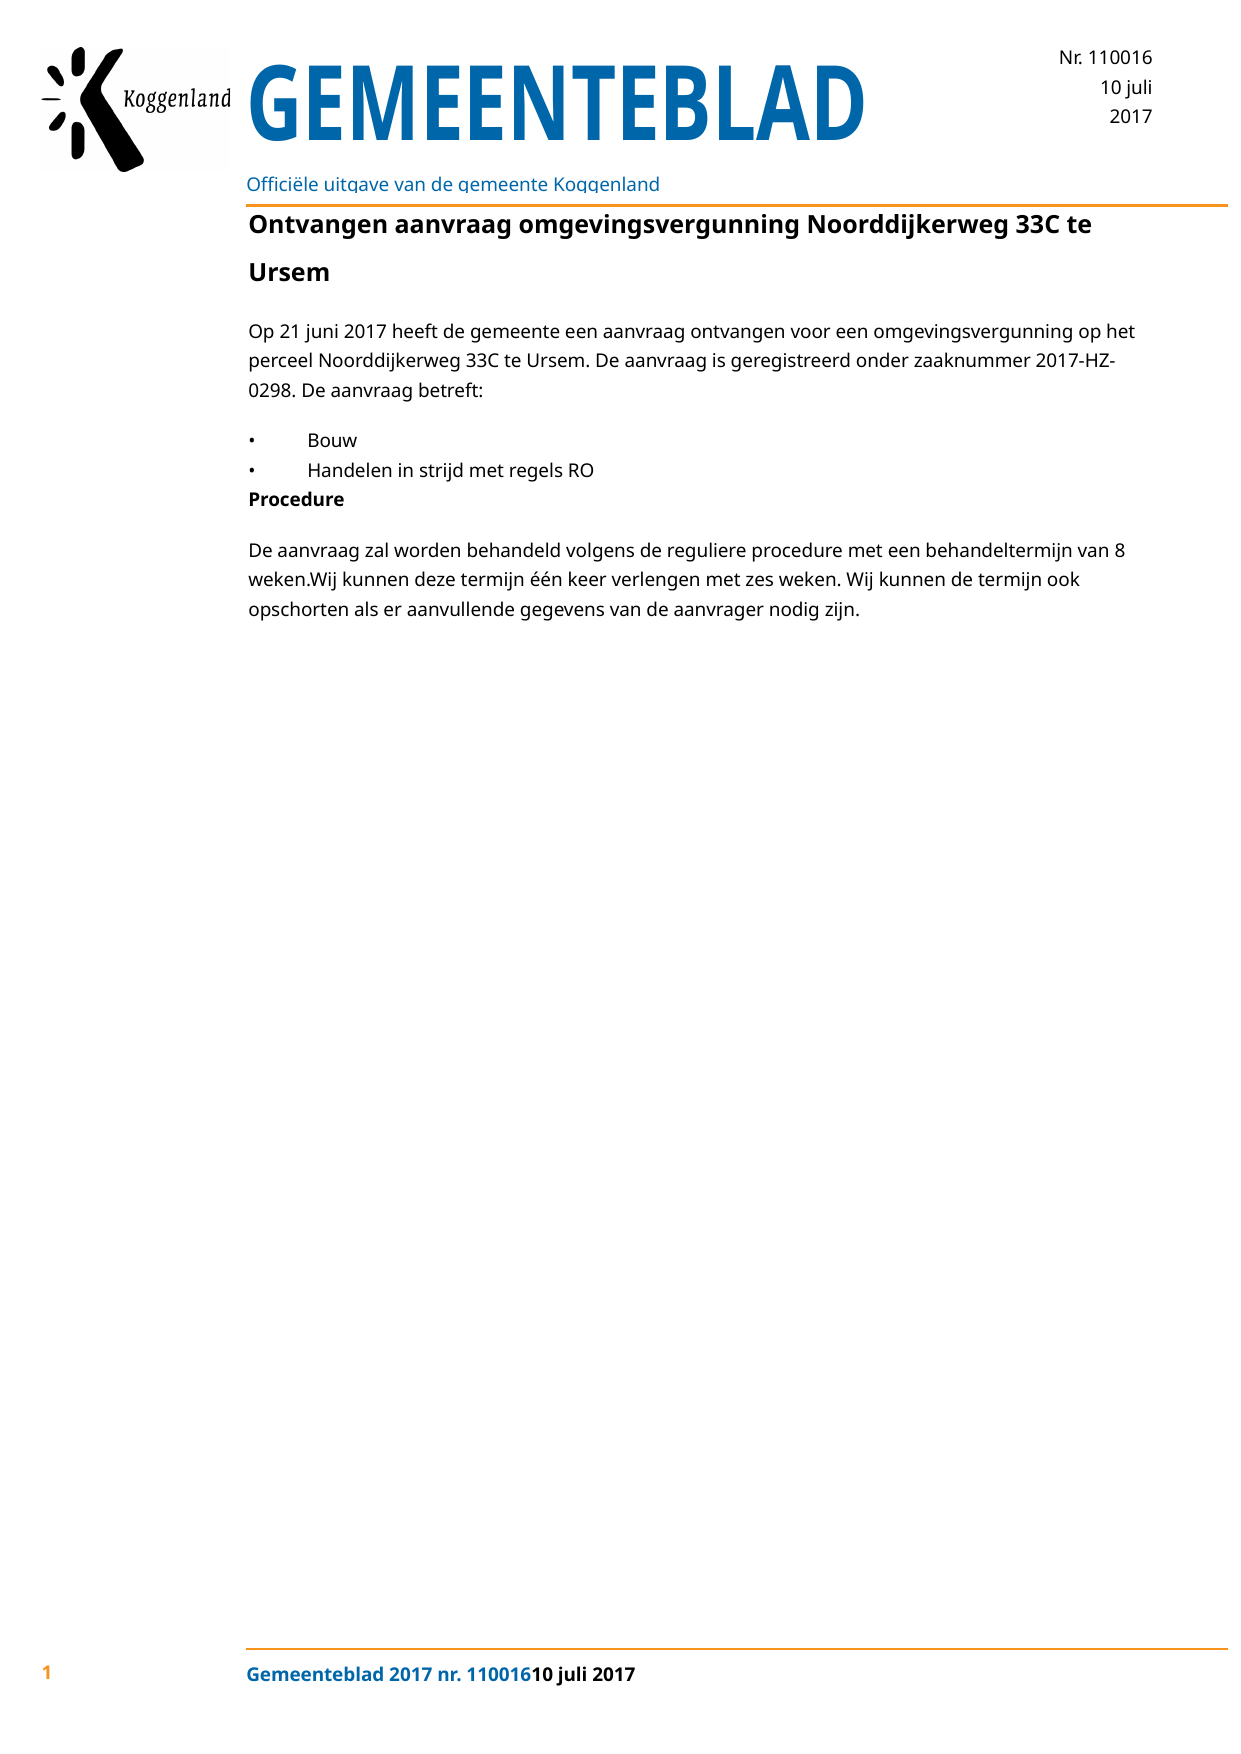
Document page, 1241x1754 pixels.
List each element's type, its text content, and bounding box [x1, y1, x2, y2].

list Handelen in strijd met regels RO [248, 457, 1152, 483]
picture [41, 47, 231, 172]
text Op 21 juni 2017 heeft de gemeente een aanvraag ontvangen voor een omgevingsvergunning op het perceel Noorddijkerweg 33C te Ursem. De aanvraag is geregistreerd onder zaaknummer 2017-HZ-0298. De aanvraag betreft: [248, 318, 1152, 403]
text Ontvangen aanvraag omgevingsvergunning Noorddijkerweg 33C te Ursem [248, 207, 1152, 288]
list Bouw [248, 427, 1152, 453]
text Procedure [248, 487, 1152, 512]
text De aanvraag zal worden behandeld volgens de reguliere procedure met een behandeltermijn van 8 weken.Wij kunnen deze termijn één keer verlengen met zes weken. Wij kunnen de termijn ook opschorten als er aanvullende gegevens van de aanvrager nodig zijn. [248, 537, 1152, 622]
